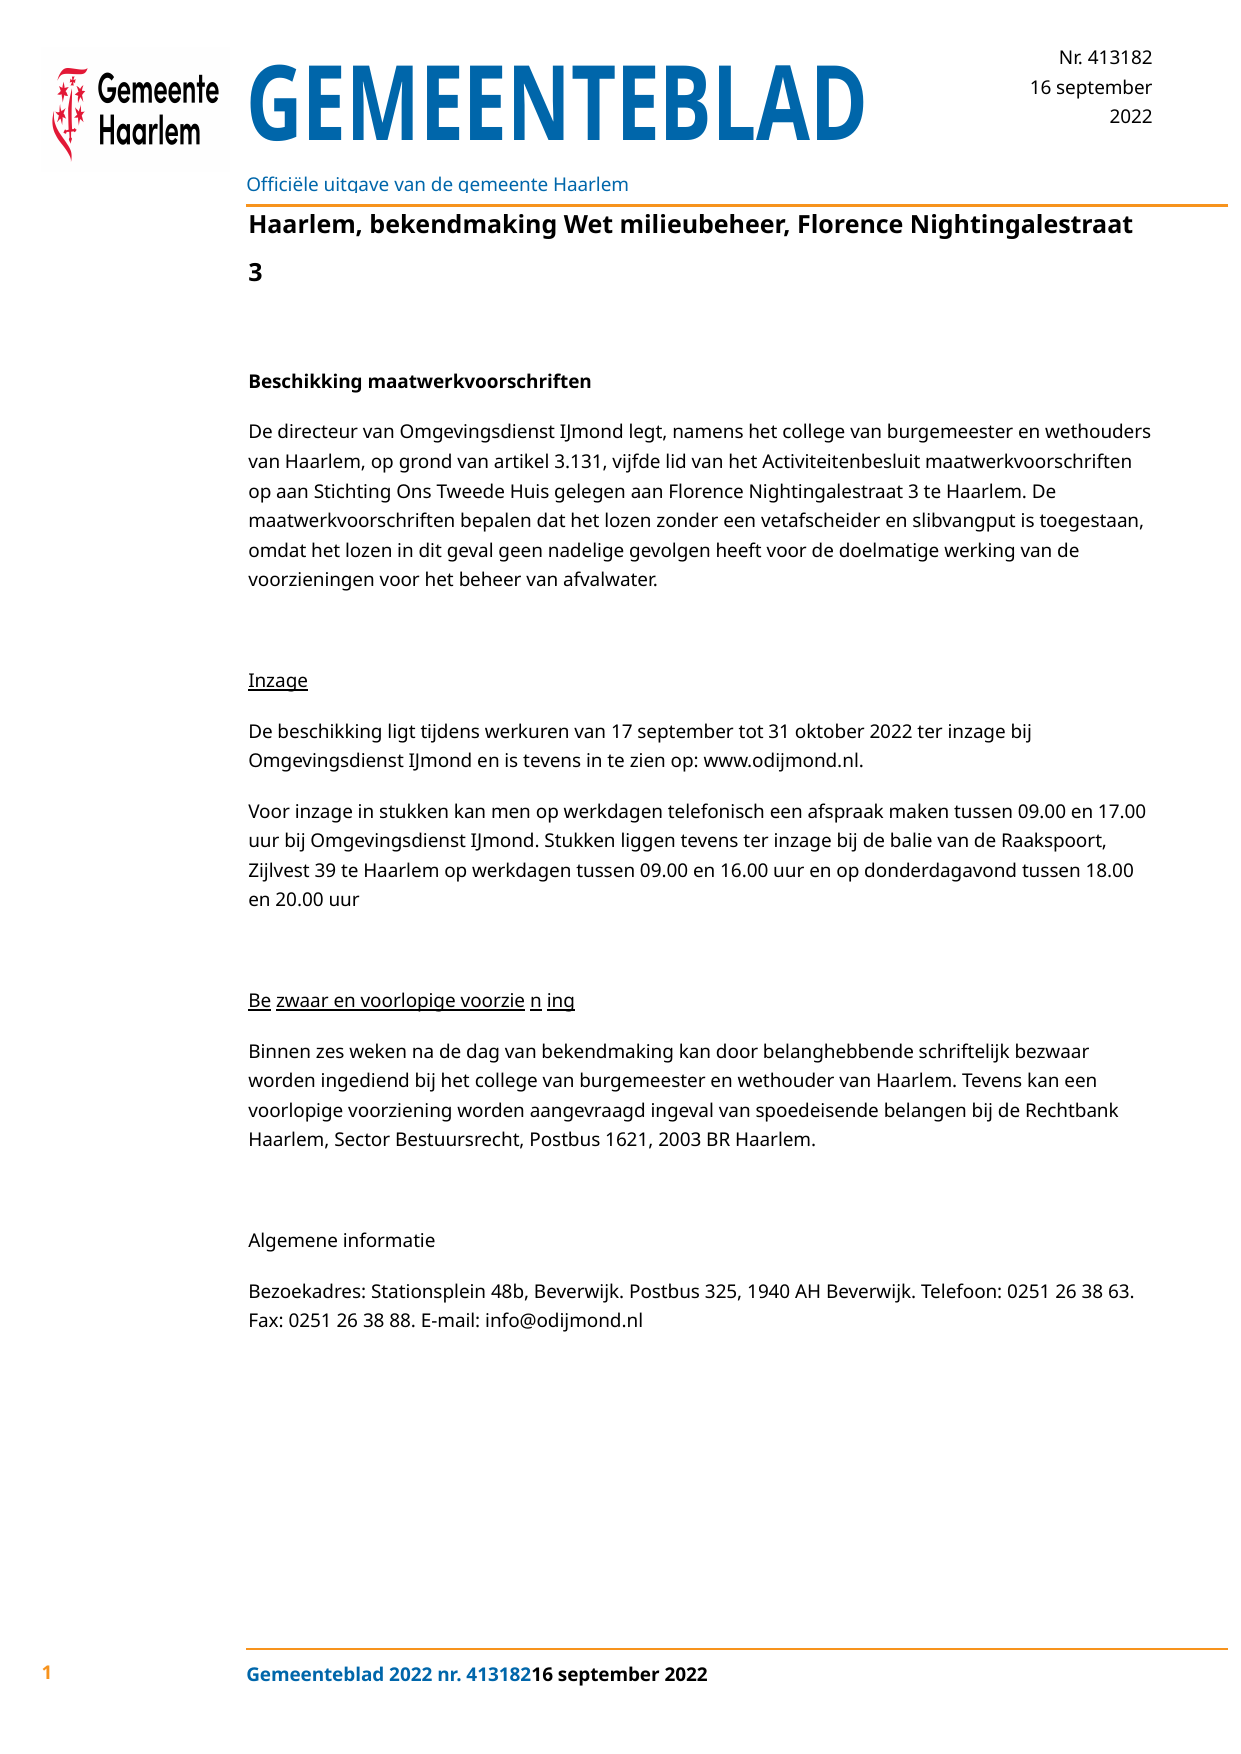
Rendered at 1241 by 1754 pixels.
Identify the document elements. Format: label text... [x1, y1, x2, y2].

text Inzage [248, 667, 1152, 693]
text Beschikking maatwerkvoorschriften [248, 368, 1152, 394]
text Binnen zes weken na de dag van bekendmaking kan door belanghebbende schriftelijk bezwaar worden ingediend bij het college van burgemeester en wethouder van Haarlem. Tevens kan een voorlopige voorziening worden aangevraagd ingeval van spoedeisende belangen bij de Rechtbank Haarlem, Sector Bestuursrecht, Postbus 1621, 2003 BR Haarlem. [248, 1038, 1152, 1152]
text Algemene informatie [248, 1227, 1152, 1253]
text Bezoekadres: Stationsplein 48b, Beverwijk. Postbus 325, 1940 AH Beverwijk. Telefoon: 0251 26 38 63. Fax: 0251 26 38 88. E-mail: info@odijmond.nl [248, 1278, 1152, 1333]
text Be zwaar en voorlopige voorzie n ing [248, 987, 1152, 1013]
picture [41, 47, 231, 172]
text De beschikking ligt tijdens werkuren van 17 september tot 31 oktober 2022 ter inzage bij Omgevingsdienst IJmond en is tevens in te zien op: www.odijmond.nl. [248, 718, 1152, 773]
text Haarlem, bekendmaking Wet milieubeheer, Florence Nightingalestraat 3 [248, 207, 1152, 288]
text Voor inzage in stukken kan men op werkdagen telefonisch een afspraak maken tussen 09.00 en 17.00 uur bij Omgevingsdienst IJmond. Stukken liggen tevens ter inzage bij de balie van de Raakspoort, Zijlvest 39 te Haarlem op werkdagen tussen 09.00 en 16.00 uur en op donderdagavond tussen 18.00 en 20.00 uur [248, 798, 1152, 912]
text De directeur van Omgevingsdienst IJmond legt, namens het college van burgemeester en wethouders van Haarlem, op grond van artikel 3.131, vijfde lid van het Activiteitenbesluit maatwerkvoorschriften op aan Stichting Ons Tweede Huis gelegen aan Florence Nightingalestraat 3 te Haarlem. De maatwerkvoorschriften bepalen dat het lozen zonder een vetafscheider en slibvangput is toegestaan, omdat het lozen in dit geval geen nadelige gevolgen heeft voor de doelmatige werking van de voorzieningen voor het beheer van afvalwater. [248, 419, 1152, 592]
